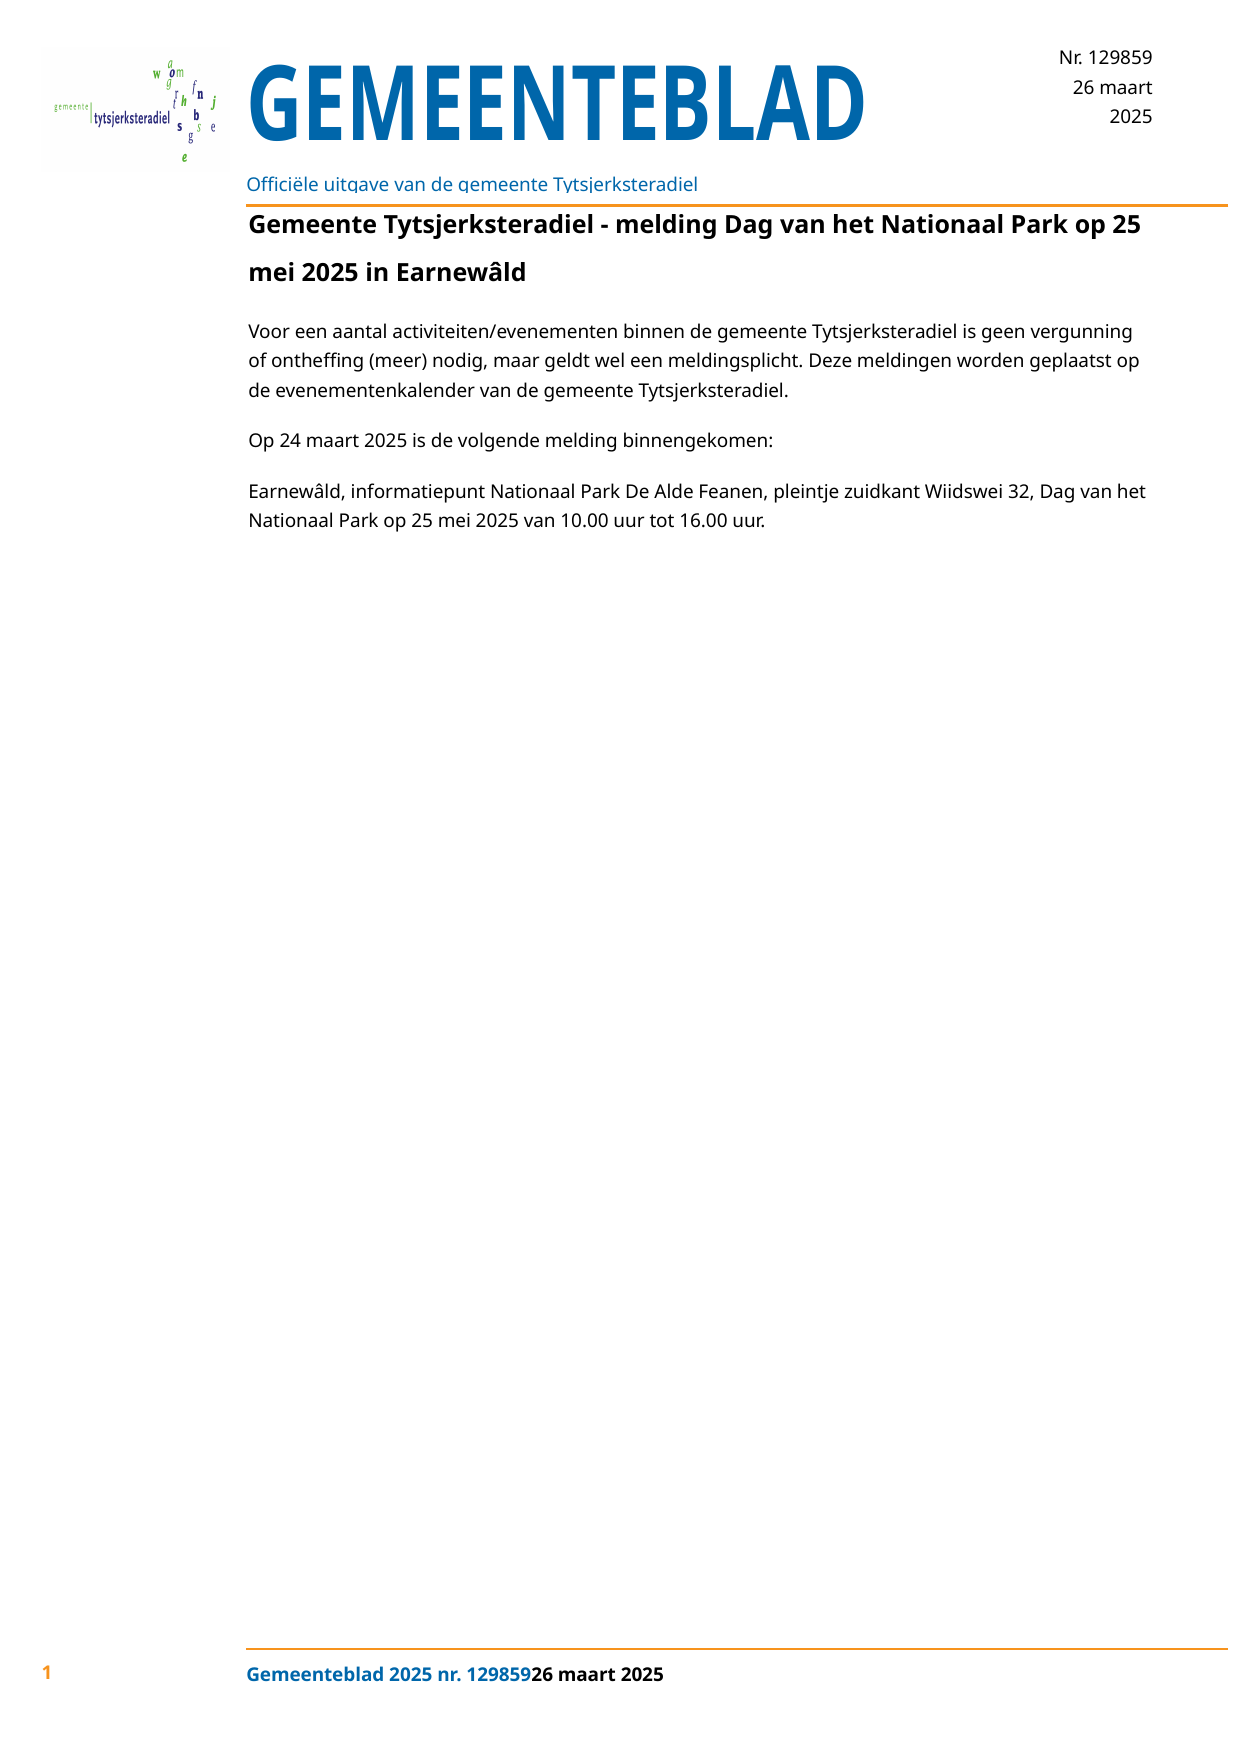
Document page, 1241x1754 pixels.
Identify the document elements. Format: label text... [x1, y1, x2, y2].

text Op 24 maart 2025 is de volgende melding binnengekomen: [248, 427, 1152, 453]
text Voor een aantal activiteiten/evenementen binnen de gemeente Tytsjerksteradiel is geen vergunning of ontheffing (meer) nodig, maar geldt wel een meldingsplicht. Deze meldingen worden geplaatst op de evenementenkalender van de gemeente Tytsjerksteradiel. [248, 318, 1152, 403]
text Earnewâld, informatiepunt Nationaal Park De Alde Feanen, pleintje zuidkant Wiidswei 32, Dag van het Nationaal Park op 25 mei 2025 van 10.00 uur tot 16.00 uur. [248, 478, 1152, 533]
text Gemeente Tytsjerksteradiel - melding Dag van het Nationaal Park op 25 mei 2025 in Earnewâld [248, 207, 1152, 288]
picture [41, 47, 231, 172]
